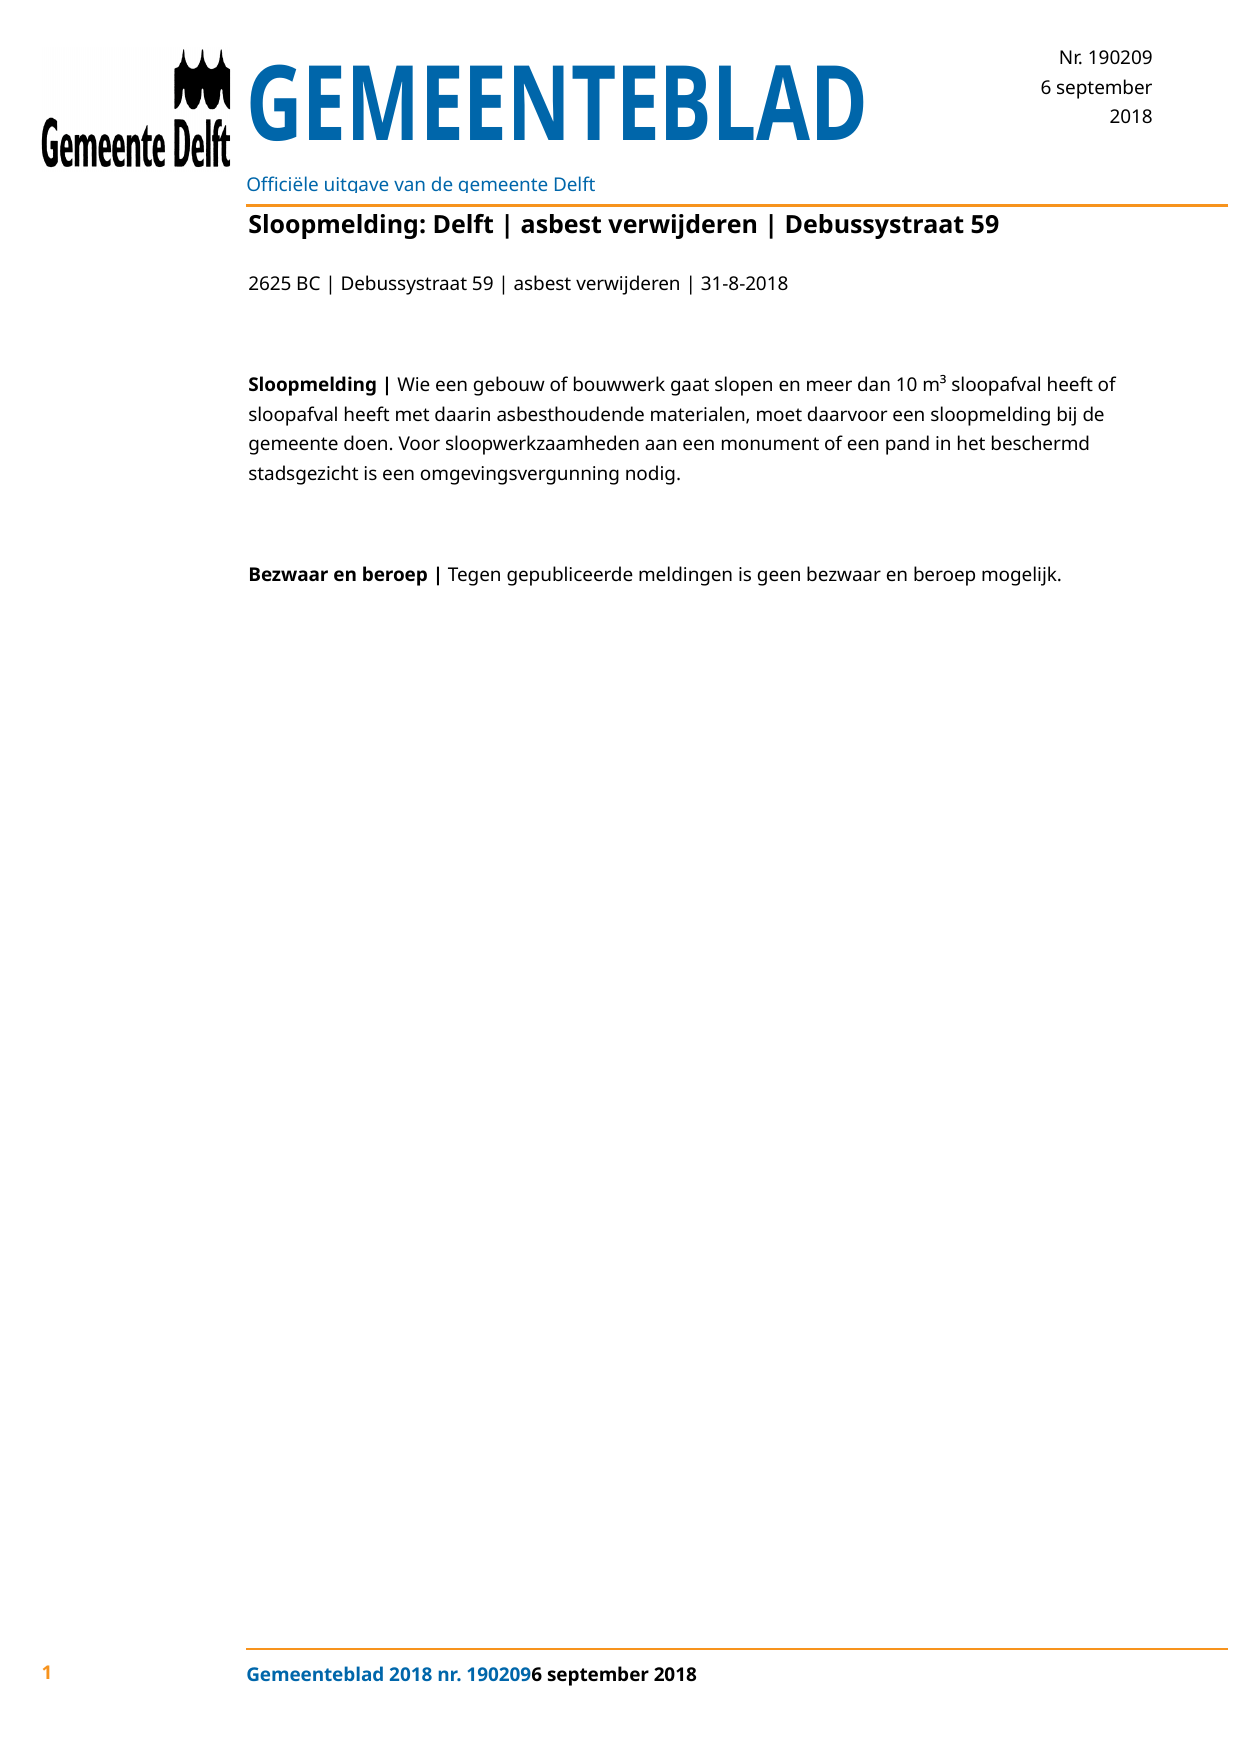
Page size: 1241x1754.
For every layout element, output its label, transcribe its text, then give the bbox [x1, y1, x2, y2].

text Bezwaar en beroep | Tegen gepubliceerde meldingen is geen bezwaar en beroep mogelijk. [248, 561, 1152, 586]
text 2625 BC | Debussystraat 59 | asbest verwijderen | 31-8-2018 [248, 270, 1152, 296]
text Sloopmelding | Wie een gebouw of bouwwerk gaat slopen en meer dan 10 m³ sloopafval heeft of sloopafval heeft met daarin asbesthoudende materialen, moet daarvoor een sloopmelding bij de gemeente doen. Voor sloopwerkzaamheden aan een monument of een pand in het beschermd stadsgezicht is een omgevingsvergunning nodig. [248, 371, 1152, 486]
picture [41, 47, 231, 172]
text Sloopmelding: Delft | asbest verwijderen | Debussystraat 59 [248, 207, 1152, 241]
